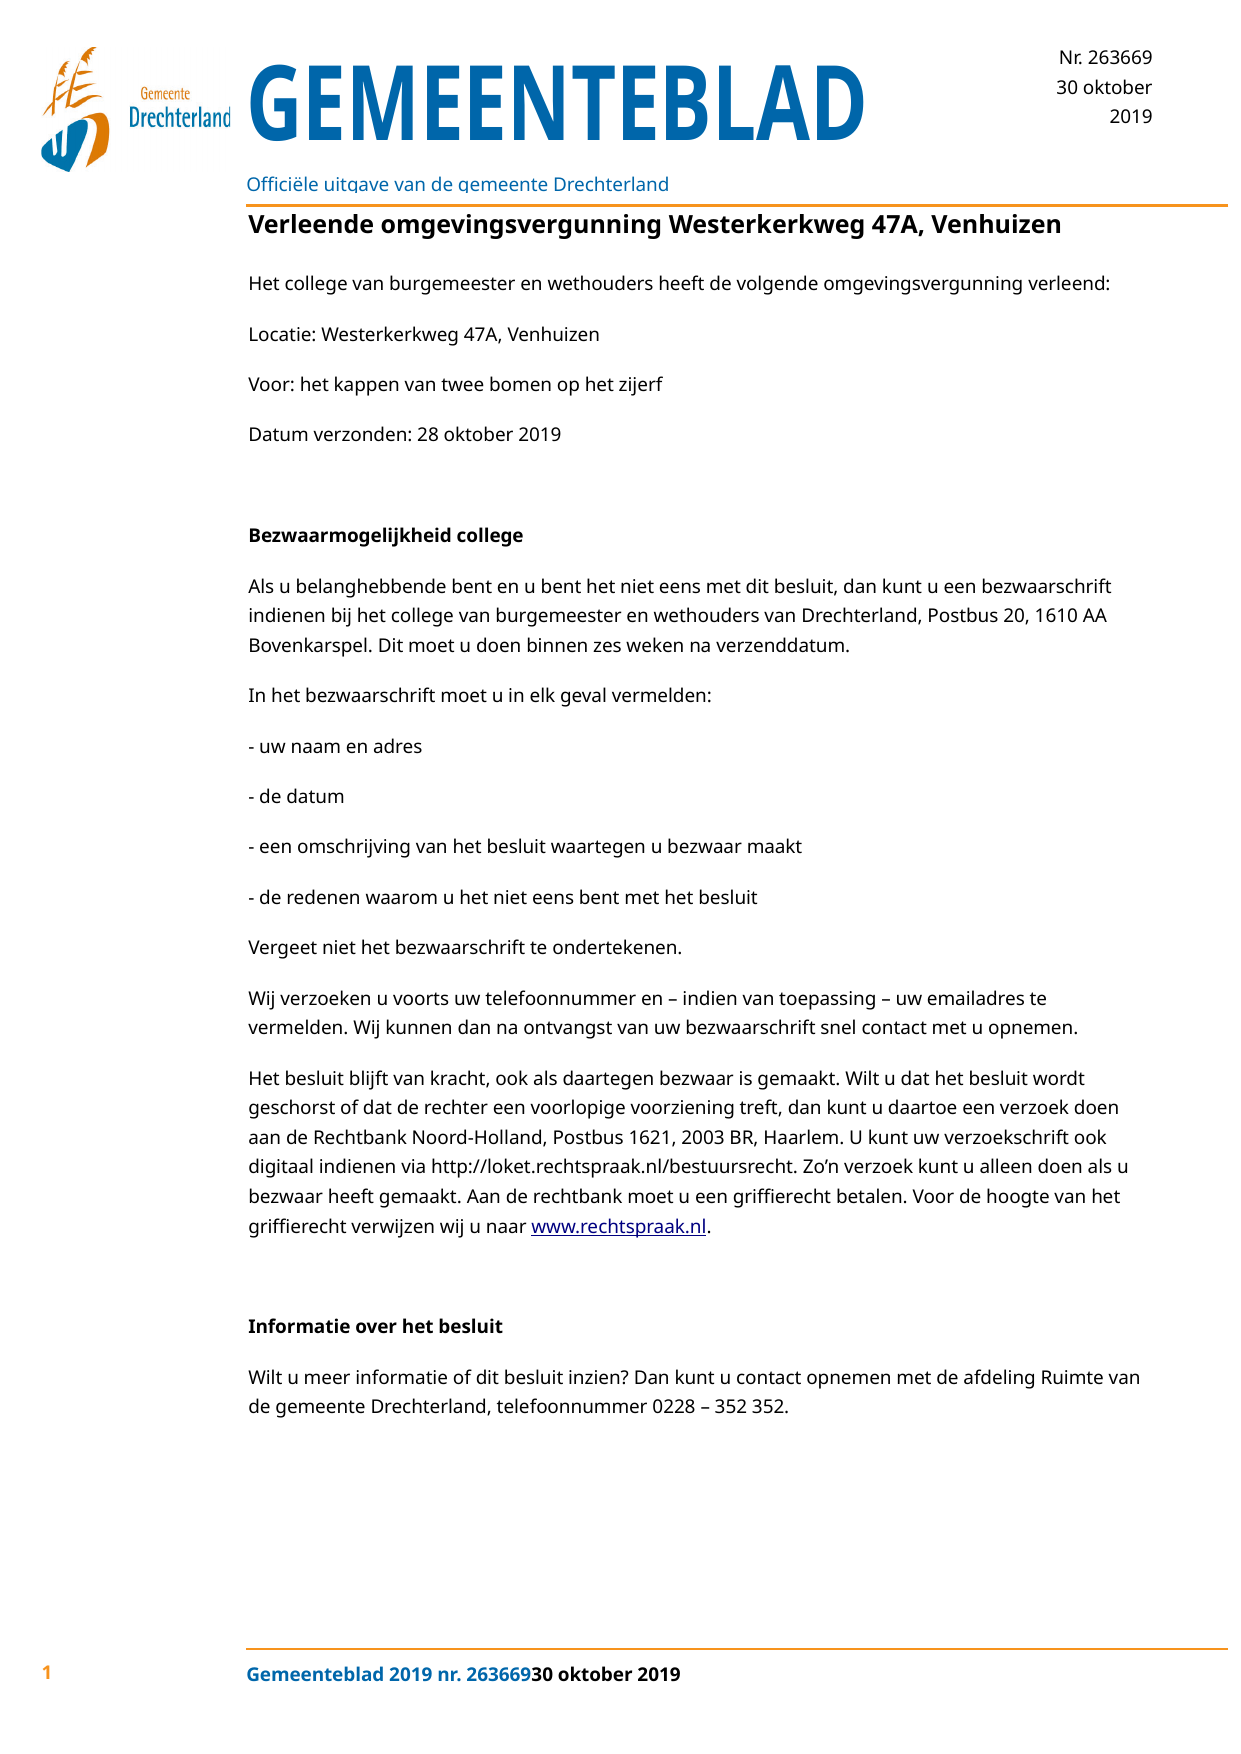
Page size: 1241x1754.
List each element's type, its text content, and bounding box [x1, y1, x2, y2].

text In het bezwaarschrift moet u in elk geval vermelden: [248, 682, 1152, 708]
picture [226, 115, 231, 124]
text Datum verzonden: 28 oktober 2019 [248, 422, 1152, 447]
text - de datum [248, 783, 1152, 809]
text Het besluit blijft van kracht, ook als daartegen bezwaar is gemaakt. Wilt u dat het besluit wordt geschorst of dat de rechter een voorlopige voorziening treft, dan kunt u daartoe een verzoek doen aan de Rechtbank Noord-Holland, Postbus 1621, 2003 BR, Haarlem. U kunt uw verzoekschrift ook digitaal indienen via http://loket.rechtspraak.nl/bestuursrecht. Zo’n verzoek kunt u alleen doen als u bezwaar heeft gemaakt. Aan de rechtbank moet u een griffierecht betalen. Voor de hoogte van het griffierecht verwijzen wij u naar www.rechtspraak.nl. [248, 1065, 1152, 1238]
text - uw naam en adres [248, 733, 1152, 758]
picture [41, 158, 64, 172]
text - de redenen waarom u het niet eens bent met het besluit [248, 884, 1152, 910]
picture [41, 47, 231, 172]
text - een omschrijving van het besluit waartegen u bezwaar maakt [248, 834, 1152, 859]
text Het college van burgemeester en wethouders heeft de volgende omgevingsvergunning verleend: [248, 270, 1152, 296]
text Locatie: Westerkerkweg 47A, Venhuizen [248, 321, 1152, 346]
text Vergeet niet het bezwaarschrift te ondertekenen. [248, 934, 1152, 960]
text Wij verzoeken u voorts uw telefoonnummer en – indien van toepassing – uw emailadres te vermelden. Wij kunnen dan na ontvangst van uw bezwaarschrift snel contact met u opnemen. [248, 985, 1152, 1040]
text Wilt u meer informatie of dit besluit inzien? Dan kunt u contact opnemen met de afdeling Ruimte van de gemeente Drechterland, telefoonnummer 0228 – 352 352. [248, 1364, 1152, 1419]
text Informatie over het besluit [248, 1314, 1152, 1339]
text Verleende omgevingsvergunning Westerkerkweg 47A, Venhuizen [248, 207, 1152, 241]
text Als u belanghebbende bent en u bent het niet eens met dit besluit, dan kunt u een bezwaarschrift indienen bij het college van burgemeester en wethouders van Drechterland, Postbus 20, 1610 AA Bovenkarspel. Dit moet u doen binnen zes weken na verzenddatum. [248, 573, 1152, 658]
text Voor: het kappen van twee bomen op het zijerf [248, 371, 1152, 397]
text Bezwaarmogelijkheid college [248, 522, 1152, 548]
